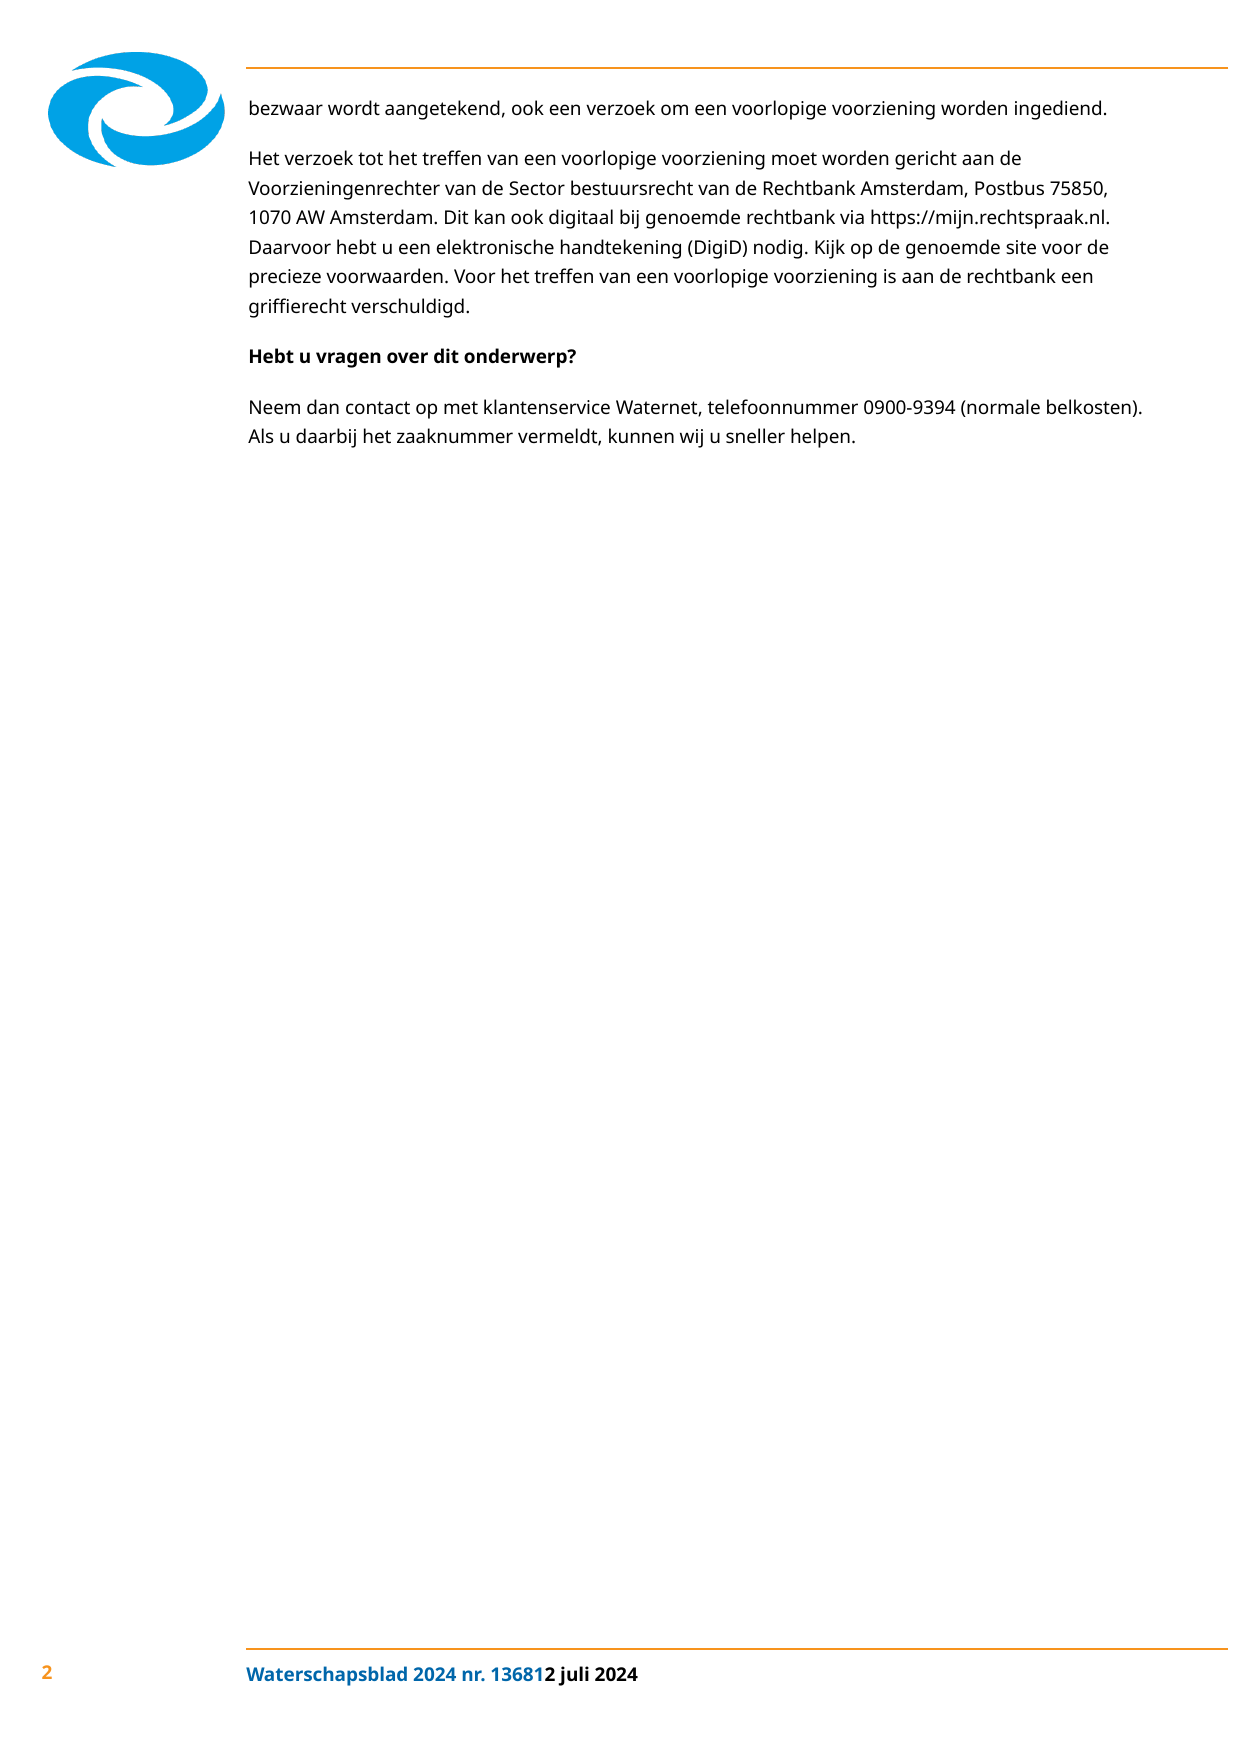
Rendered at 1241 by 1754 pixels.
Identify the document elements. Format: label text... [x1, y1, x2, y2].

text Hebt u vragen over dit onderwerp? [248, 343, 1152, 369]
text Neem dan contact op met klantenservice Waternet, telefoonnummer 0900-9394 (normale belkosten). Als u daarbij het zaaknummer vermeldt, kunnen wij u sneller helpen. [248, 394, 1152, 449]
picture [41, 47, 231, 172]
text bezwaar wordt aangetekend, ook een verzoek om een voorlopige voorziening worden ingediend. [248, 95, 1152, 121]
text Het verzoek tot het treffen van een voorlopige voorziening moet worden gericht aan de Voorzieningenrechter van de Sector bestuursrecht van de Rechtbank Amsterdam, Postbus 75850, 1070 AW Amsterdam. Dit kan ook digitaal bij genoemde rechtbank via https://mijn.rechtspraak.nl. Daarvoor hebt u een elektronische handtekening (DigiD) nodig. Kijk op de genoemde site voor de precieze voorwaarden. Voor het treffen van een voorlopige voorziening is aan de rechtbank een griffierecht verschuldigd. [248, 145, 1152, 319]
